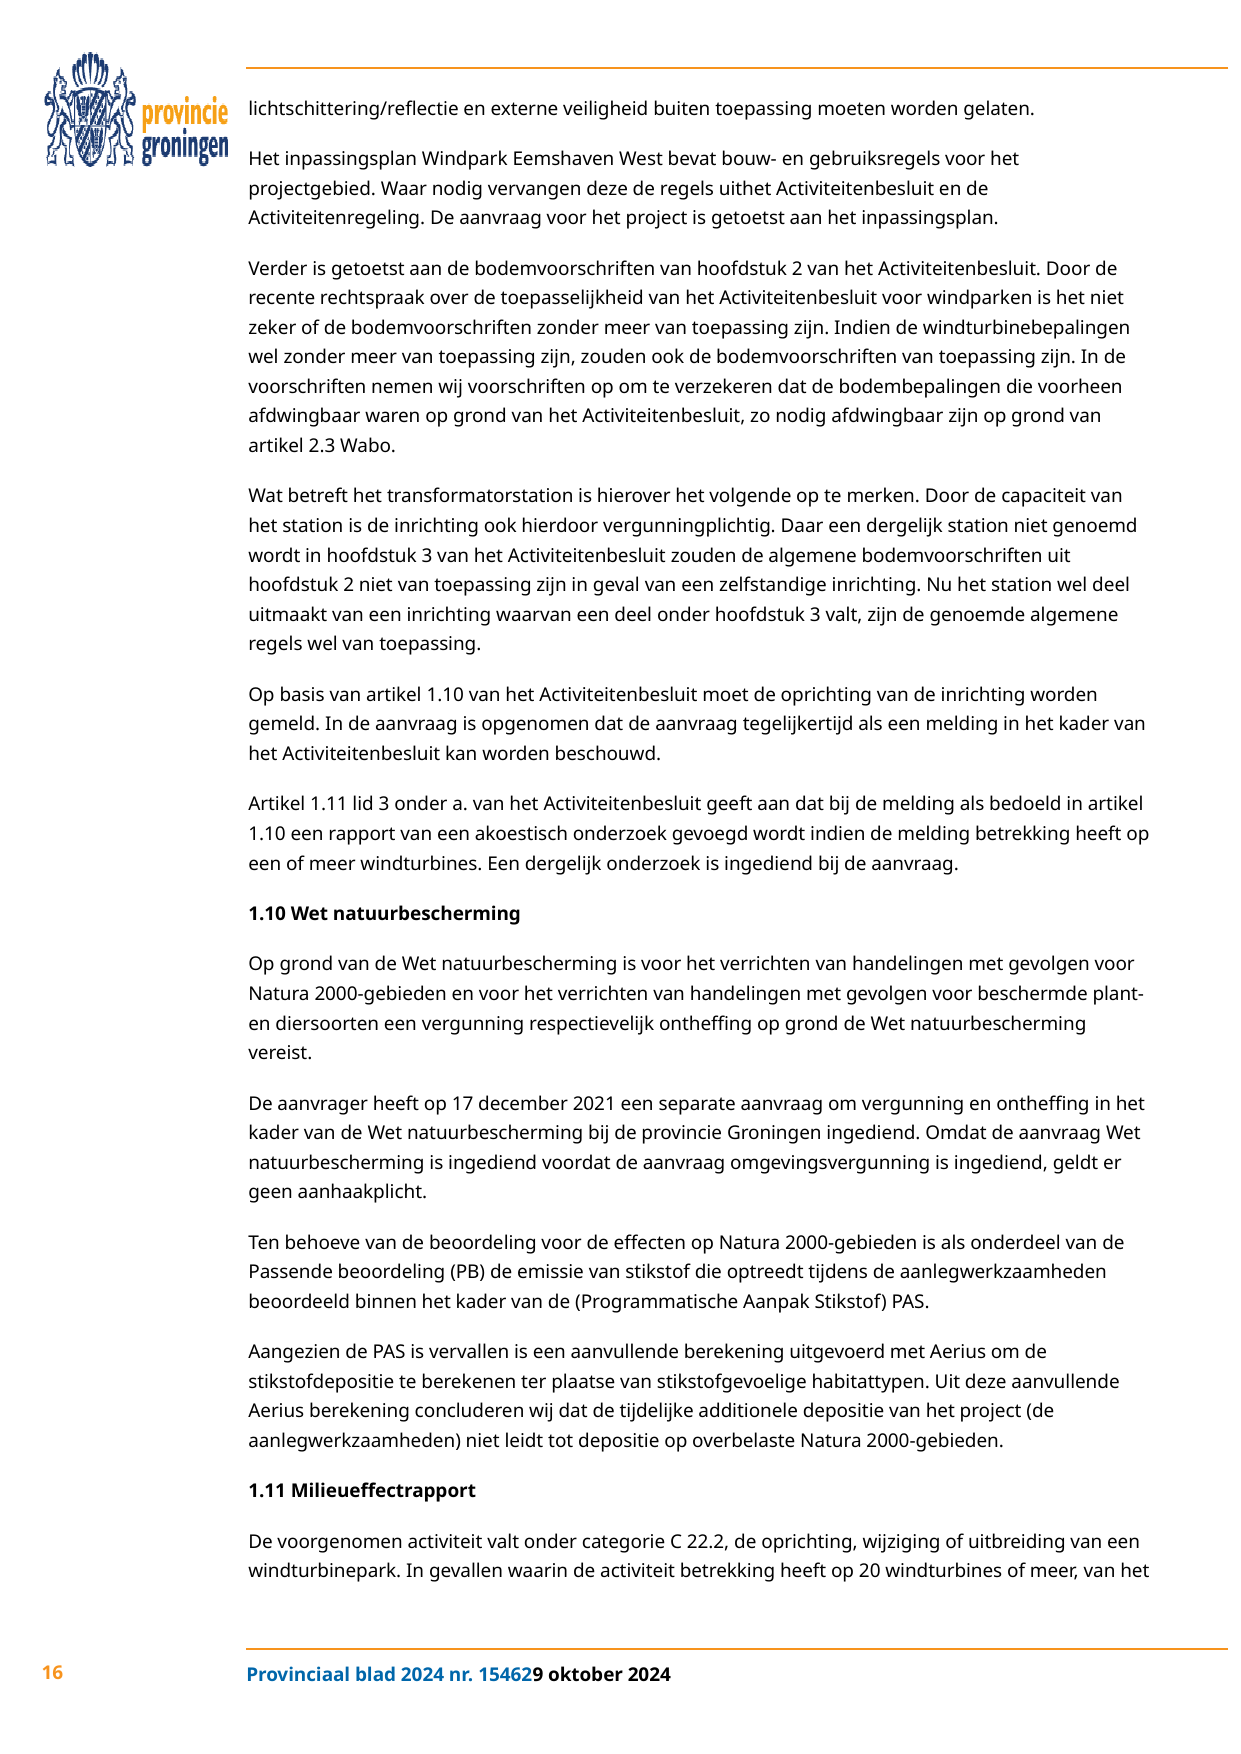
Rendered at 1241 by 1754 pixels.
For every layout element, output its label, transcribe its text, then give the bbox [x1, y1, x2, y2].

text Artikel 1.11 lid 3 onder a. van het Activiteitenbesluit geeft aan dat bij de melding als bedoeld in artikel 1.10 een rapport van een akoestisch onderzoek gevoegd wordt indien de melding betrekking heeft op een of meer windturbines. Een dergelijk onderzoek is ingediend bij de aanvraag. [248, 791, 1152, 876]
text Ten behoeve van de beoordeling voor de effecten op Natura 2000-gebieden is als onderdeel van de Passende beoordeling (PB) de emissie van stikstof die optreedt tijdens de aanlegwerkzaamheden beoordeeld binnen het kader van de (Programmatische Aanpak Stikstof) PAS. [248, 1229, 1152, 1314]
text Op basis van artikel 1.10 van het Activiteitenbesluit moet de oprichting van de inrichting worden gemeld. In de aanvraag is opgenomen dat de aanvraag tegelijkertijd als een melding in het kader van het Activiteitenbesluit kan worden beschouwd. [248, 681, 1152, 766]
text Wat betreft het transformatorstation is hierover het volgende op te merken. Door de capaciteit van het station is de inrichting ook hierdoor vergunningplichtig. Daar een dergelijk station niet genoemd wordt in hoofdstuk 3 van het Activiteitenbesluit zouden de algemene bodemvoorschriften uit hoofdstuk 2 niet van toepassing zijn in geval van een zelfstandige inrichting. Nu het station wel deel uitmaakt van een inrichting waarvan een deel onder hoofdstuk 3 valt, zijn de genoemde algemene regels wel van toepassing. [248, 483, 1152, 656]
text Aangezien de PAS is vervallen is een aanvullende berekening uitgevoerd met Aerius om de stikstofdepositie te berekenen ter plaatse van stikstofgevoelige habitattypen. Uit deze aanvullende Aerius berekening concluderen wij dat de tijdelijke additionele depositie van het project (de aanlegwerkzaamheden) niet leidt tot depositie op overbelaste Natura 2000-gebieden. [248, 1338, 1152, 1453]
picture [41, 47, 231, 172]
text De aanvrager heeft op 17 december 2021 een separate aanvraag om vergunning en ontheffing in het kader van de Wet natuurbescherming bij de provincie Groningen ingediend. Omdat de aanvraag Wet natuurbescherming is ingediend voordat de aanvraag omgevingsvergunning is ingediend, geldt er geen aanhaakplicht. [248, 1090, 1152, 1204]
text De voorgenomen activiteit valt onder categorie C 22.2, de oprichting, wijziging of uitbreiding van een windturbinepark. In gevallen waarin de activiteit betrekking heeft op 20 windturbines of meer, van het [248, 1528, 1152, 1583]
text Het inpassingsplan Windpark Eemshaven West bevat bouw- en gebruiksregels voor het projectgebied. Waar nodig vervangen deze de regels uithet Activiteitenbesluit en de Activiteitenregeling. De aanvraag voor het project is getoetst aan het inpassingsplan. [248, 145, 1152, 230]
text Op grond van de Wet natuurbescherming is voor het verrichten van handelingen met gevolgen voor Natura 2000-gebieden en voor het verrichten van handelingen met gevolgen voor beschermde plant- en diersoorten een vergunning respectievelijk ontheffing op grond de Wet natuurbescherming vereist. [248, 951, 1152, 1065]
text 1.10 Wet natuurbescherming [248, 900, 1152, 926]
text 1.11 Milieueffectrapport [248, 1478, 1152, 1503]
text lichtschittering/reflectie en externe veiligheid buiten toepassing moeten worden gelaten. [248, 95, 1152, 121]
text Verder is getoetst aan de bodemvoorschriften van hoofdstuk 2 van het Activiteitenbesluit. Door de recente rechtspraak over de toepasselijkheid van het Activiteitenbesluit voor windparken is het niet zeker of de bodemvoorschriften zonder meer van toepassing zijn. Indien de windturbinebepalingen wel zonder meer van toepassing zijn, zouden ook de bodemvoorschriften van toepassing zijn. In de voorschriften nemen wij voorschriften op om te verzekeren dat de bodembepalingen die voorheen afdwingbaar waren op grond van het Activiteitenbesluit, zo nodig afdwingbaar zijn op grond van artikel 2.3 Wabo. [248, 255, 1152, 458]
